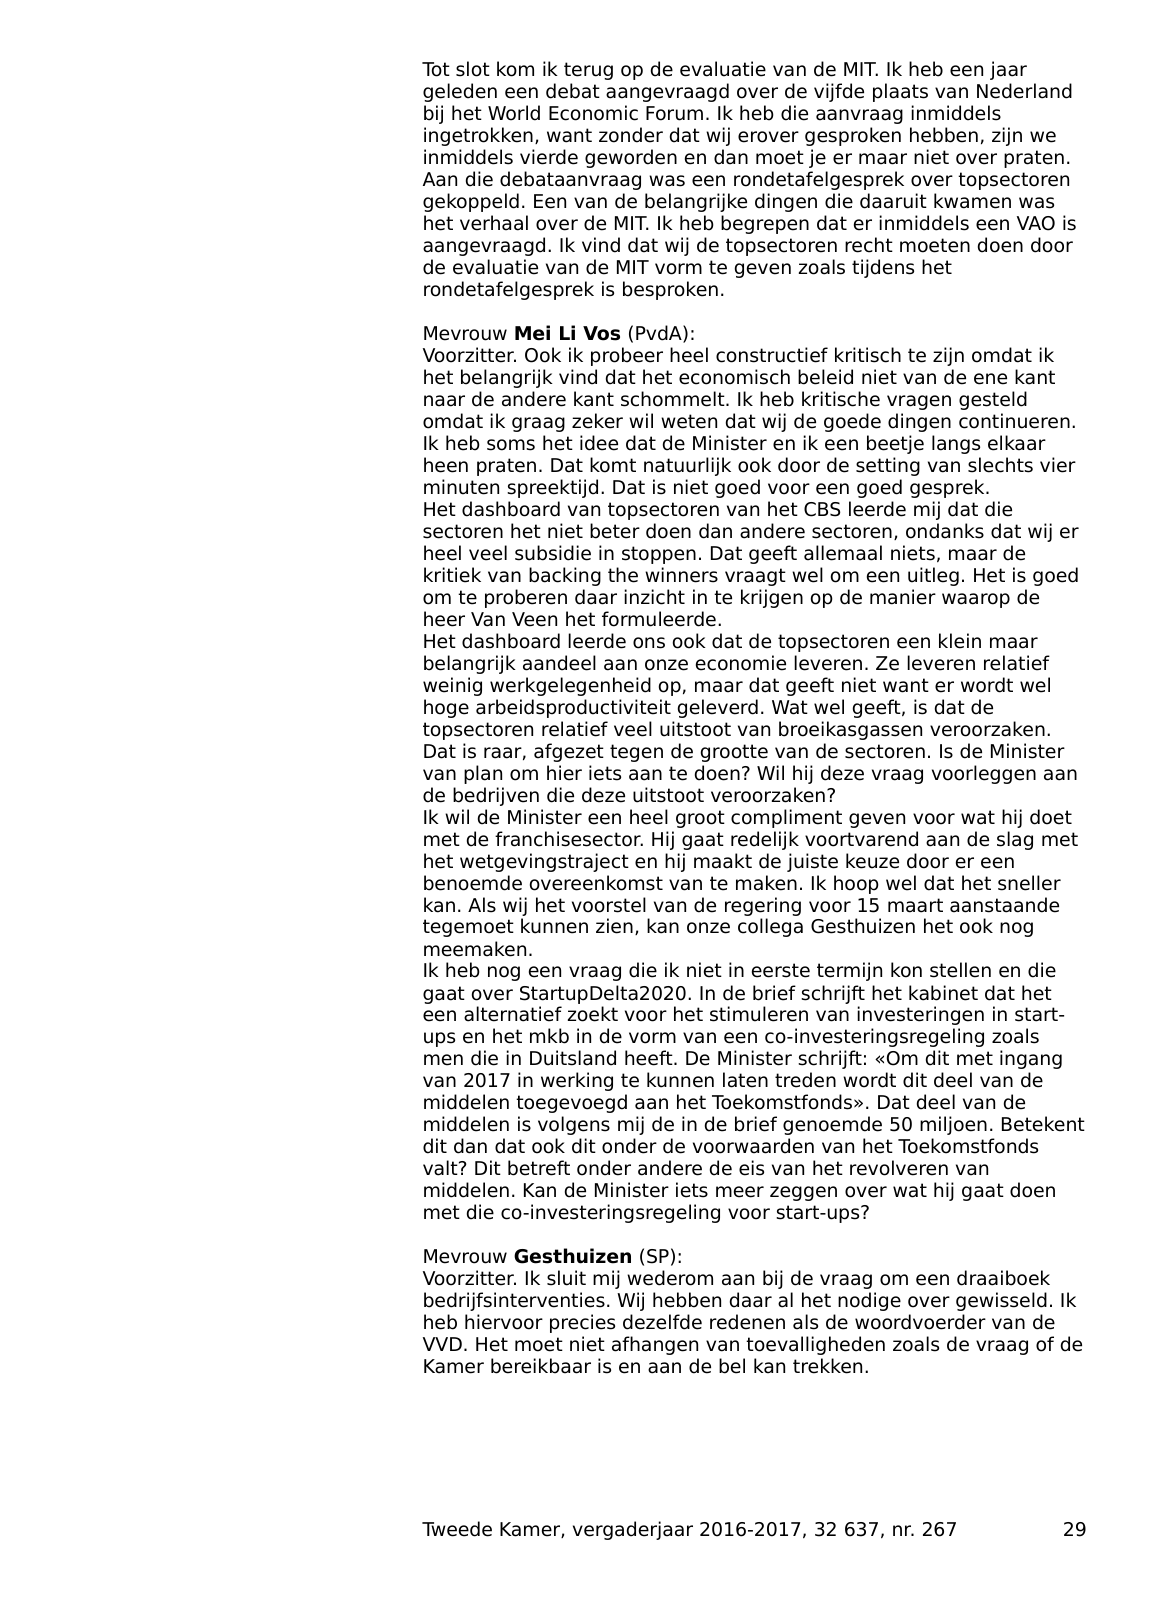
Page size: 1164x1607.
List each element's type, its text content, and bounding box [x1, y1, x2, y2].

text Tot slot kom ik terug op de evaluatie van de MIT. Ik heb een jaar geleden een debat aangevraagd over de vijfde plaats van Nederland bij het World Economic Forum. Ik heb die aanvraag inmiddels ingetrokken, want zonder dat wij erover gesproken hebben, zijn we inmiddels vierde geworden en dan moet je er maar niet over praten. Aan die debataanvraag was een rondetafelgesprek over topsectoren gekoppeld. Een van de belangrijke dingen die daaruit kwamen was het verhaal over de MIT. Ik heb begrepen dat er inmiddels een VAO is aangevraagd. Ik vind dat wij de topsectoren recht moeten doen door de evaluatie van de MIT vorm te geven zoals tijdens het rondetafelgesprek is besproken. [422, 59, 1087, 301]
text Mevrouw Mei Li Vos (PvdA): [422, 323, 1087, 345]
text Ik heb nog een vraag die ik niet in eerste termijn kon stellen en die gaat over StartupDelta2020. In de brief schrijft het kabinet dat het een alternatief zoekt voor het stimuleren van investeringen in start-ups en het mkb in de vorm van een co-investeringsregeling zoals men die in Duitsland heeft. De Minister schrijft: «Om dit met ingang van 2017 in werking te kunnen laten treden wordt dit deel van de middelen toegevoegd aan het Toekomstfonds». Dat deel van de middelen is volgens mij de in de brief genoemde 50 miljoen. Betekent dit dan dat ook dit onder de voorwaarden van het Toekomstfonds valt? Dit betreft onder andere de eis van het revolveren van middelen. Kan de Minister iets meer zeggen over wat hij gaat doen met die co-investeringsregeling voor start-ups? [422, 960, 1087, 1224]
text Ik wil de Minister een heel groot compliment geven voor wat hij doet met de franchisesector. Hij gaat redelijk voortvarend aan de slag met het wetgevingstraject en hij maakt de juiste keuze door er een benoemde overeenkomst van te maken. Ik hoop wel dat het sneller kan. Als wij het voorstel van de regering voor 15 maart aanstaande tegemoet kunnen zien, kan onze collega Gesthuizen het ook nog meemaken. [422, 807, 1087, 960]
text Voorzitter. Ik sluit mij wederom aan bij de vraag om een draaiboek bedrijfsinterventies. Wij hebben daar al het nodige over gewisseld. Ik heb hiervoor precies dezelfde redenen als de woordvoerder van de VVD. Het moet niet afhangen van toevalligheden zoals de vraag of de Kamer bereikbaar is en aan de bel kan trekken. [422, 1268, 1087, 1378]
text Mevrouw Gesthuizen (SP): [422, 1246, 1087, 1268]
text Voorzitter. Ook ik probeer heel constructief kritisch te zijn omdat ik het belangrijk vind dat het economisch beleid niet van de ene kant naar de andere kant schommelt. Ik heb kritische vragen gesteld omdat ik graag zeker wil weten dat wij de goede dingen continueren. Ik heb soms het idee dat de Minister en ik een beetje langs elkaar heen praten. Dat komt natuurlijk ook door de setting van slechts vier minuten spreektijd. Dat is niet goed voor een goed gesprek. [422, 345, 1087, 499]
text Het dashboard leerde ons ook dat de topsectoren een klein maar belangrijk aandeel aan onze economie leveren. Ze leveren relatief weinig werkgelegenheid op, maar dat geeft niet want er wordt wel hoge arbeidsproductiviteit geleverd. Wat wel geeft, is dat de topsectoren relatief veel uitstoot van broeikasgassen veroorzaken. Dat is raar, afgezet tegen de grootte van de sectoren. Is de Minister van plan om hier iets aan te doen? Wil hij deze vraag voorleggen aan de bedrijven die deze uitstoot veroorzaken? [422, 631, 1087, 807]
text Het dashboard van topsectoren van het CBS leerde mij dat die sectoren het niet beter doen dan andere sectoren, ondanks dat wij er heel veel subsidie in stoppen. Dat geeft allemaal niets, maar de kritiek van backing the winners vraagt wel om een uitleg. Het is goed om te proberen daar inzicht in te krijgen op de manier waarop de heer Van Veen het formuleerde. [422, 499, 1087, 631]
